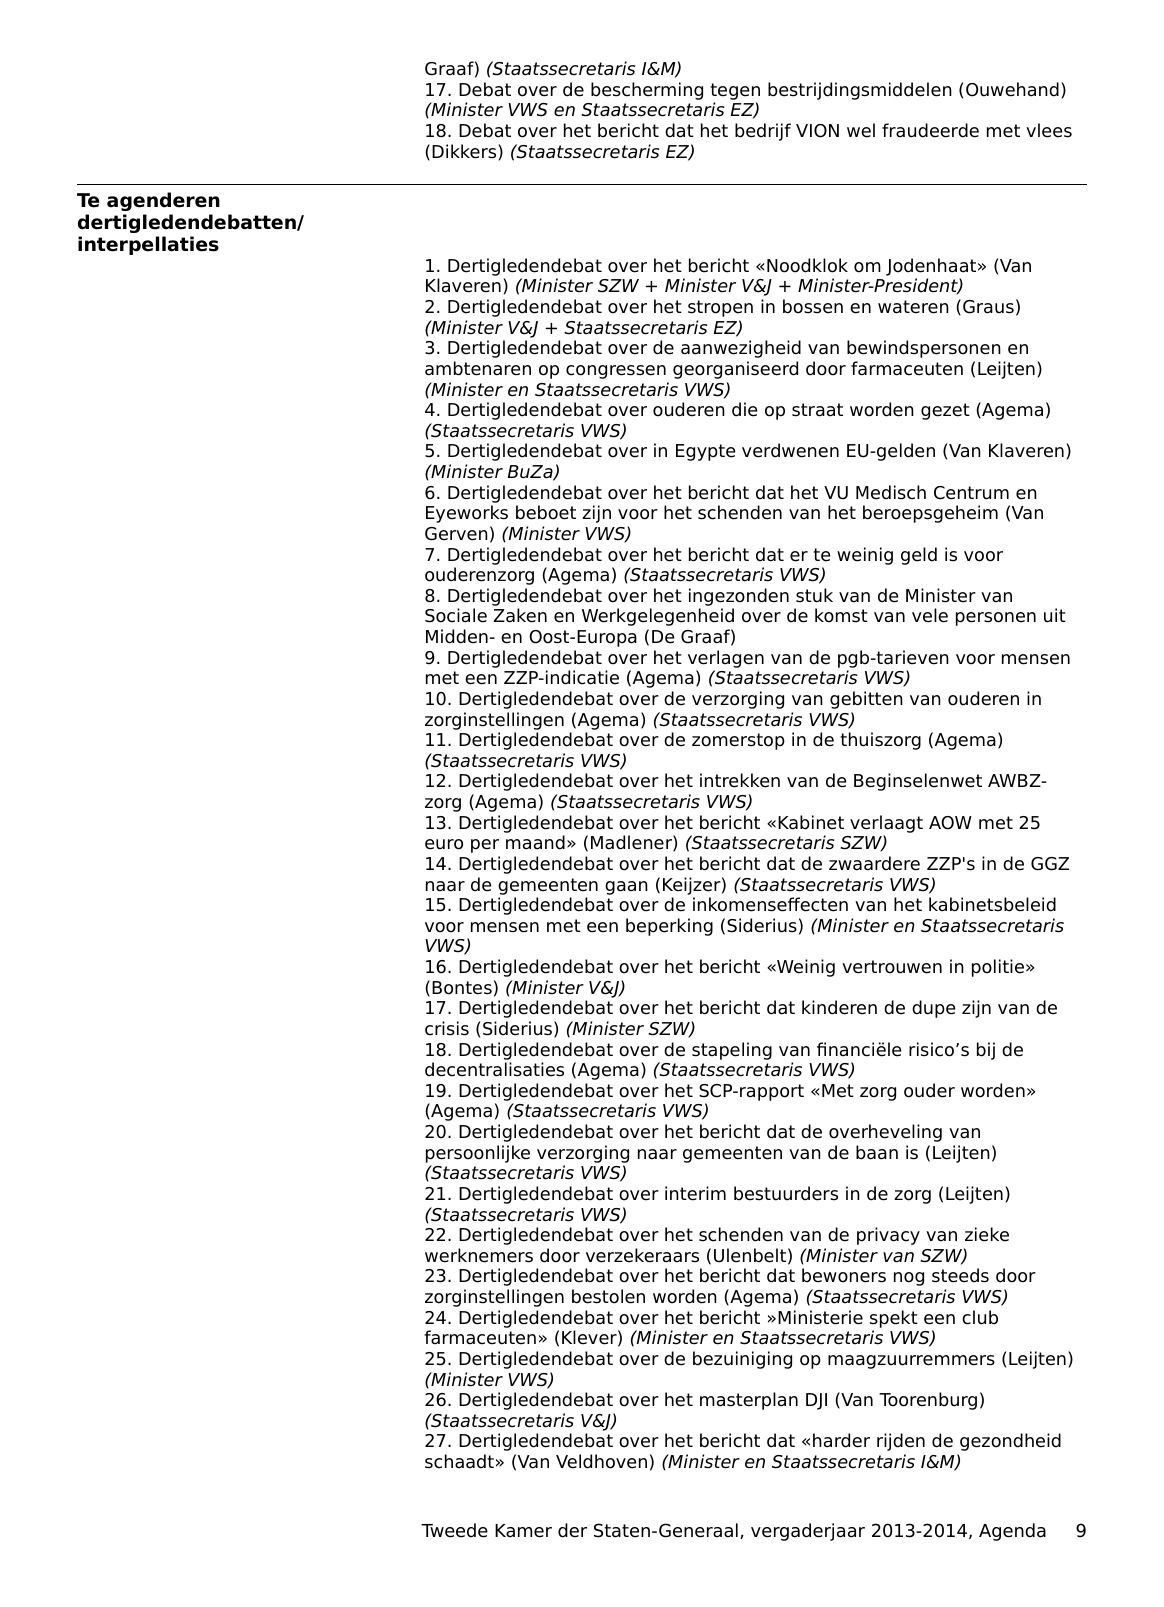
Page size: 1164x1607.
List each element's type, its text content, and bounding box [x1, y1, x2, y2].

table_cell 15. Dertigledendebat over de inkomenseffecten van het kabinetsbeleid voor mensen met een beperking (Siderius) (Minister en Staatssecretaris VWS) [418, 895, 1087, 957]
table_cell 4. Dertigledendebat over ouderen die op straat worden gezet (Agema) (Staatssecretaris VWS) [418, 400, 1087, 441]
table_cell 11. Dertigledendebat over de zomerstop in de thuiszorg (Agema) (Staatssecretaris VWS) [418, 730, 1087, 771]
table_cell [401, 957, 418, 998]
table_cell [77, 59, 401, 80]
table_cell [401, 895, 418, 957]
table_cell [401, 854, 418, 895]
table_cell [401, 545, 418, 586]
table_cell [77, 338, 401, 400]
table_header [418, 185, 1087, 256]
table_cell [401, 441, 418, 483]
table_cell [77, 895, 401, 957]
table_cell 22. Dertigledendebat over het schenden van de privacy van zieke werknemers door verzekeraars (Ulenbelt) (Minister van SZW) [418, 1225, 1087, 1266]
table_cell [77, 1184, 401, 1225]
table_cell [77, 256, 401, 297]
table_cell [77, 813, 401, 854]
table_cell [401, 1266, 418, 1308]
table_cell [77, 1266, 401, 1308]
table_cell [401, 1390, 418, 1431]
table_cell [77, 1225, 401, 1266]
table_cell [77, 1308, 401, 1349]
table_cell [77, 689, 401, 730]
table_cell [401, 1122, 418, 1184]
table_cell 1. Dertigledendebat over het bericht «Noodklok om Jodenhaat» (Van Klaveren) (Minister SZW + Minister V&J + Minister-President) [418, 256, 1087, 297]
table_cell [401, 998, 418, 1039]
table_cell [401, 400, 418, 441]
table_cell 9. Dertigledendebat over het verlagen van de pgb-tarieven voor mensen met een ZZP-indicatie (Agema) (Staatssecretaris VWS) [418, 648, 1087, 689]
table_cell [401, 1184, 418, 1225]
table_header [401, 185, 418, 256]
table_cell [77, 1390, 401, 1431]
table_cell [401, 1308, 418, 1349]
table_cell [77, 1040, 401, 1081]
table_cell 25. Dertigledendebat over de bezuiniging op maagzuurremmers (Leijten) (Minister VWS) [418, 1349, 1087, 1390]
table_cell Graaf) (Staatssecretaris I&M) [418, 59, 1087, 80]
table_cell [401, 1081, 418, 1122]
table_cell 13. Dertigledendebat over het bericht «Kabinet verlaagt AOW met 25 euro per maand» (Madlener) (Staatssecretaris SZW) [418, 813, 1087, 854]
table_cell [401, 59, 418, 80]
table_cell 21. Dertigledendebat over interim bestuurders in de zorg (Leijten) (Staatssecretaris VWS) [418, 1184, 1087, 1225]
table_cell [77, 400, 401, 441]
table_cell 12. Dertigledendebat over het intrekken van de Beginselenwet AWBZ-zorg (Agema) (Staatssecretaris VWS) [418, 771, 1087, 813]
table_cell [401, 80, 418, 121]
table_cell 3. Dertigledendebat over de aanwezigheid van bewindspersonen en ambtenaren op congressen georganiseerd door farmaceuten (Leijten) (Minister en Staatssecretaris VWS) [418, 338, 1087, 400]
table_cell [401, 813, 418, 854]
table_cell [401, 586, 418, 648]
table_cell 17. Dertigledendebat over het bericht dat kinderen de dupe zijn van de crisis (Siderius) (Minister SZW) [418, 998, 1087, 1039]
table_cell [401, 1349, 418, 1390]
table_cell [77, 586, 401, 648]
table_cell 18. Dertigledendebat over de stapeling van financiële risico’s bij de decentralisaties (Agema) (Staatssecretaris VWS) [418, 1040, 1087, 1081]
table_cell 7. Dertigledendebat over het bericht dat er te weinig geld is voor ouderenzorg (Agema) (Staatssecretaris VWS) [418, 545, 1087, 586]
table_cell 17. Debat over de bescherming tegen bestrijdingsmiddelen (Ouwehand) (Minister VWS en Staatssecretaris EZ) [418, 80, 1087, 121]
table_cell [77, 121, 401, 162]
table_cell [401, 771, 418, 813]
table_cell [401, 1225, 418, 1266]
table_cell [77, 483, 401, 544]
table_cell [77, 1122, 401, 1184]
table_cell [77, 1431, 401, 1473]
table_cell [77, 545, 401, 586]
table_cell 19. Dertigledendebat over het SCP-rapport «Met zorg ouder worden» (Agema) (Staatssecretaris VWS) [418, 1081, 1087, 1122]
table_cell [401, 338, 418, 400]
table_cell 24. Dertigledendebat over het bericht »Ministerie spekt een club farmaceuten» (Klever) (Minister en Staatssecretaris VWS) [418, 1308, 1087, 1349]
table_cell [401, 256, 418, 297]
table_cell 10. Dertigledendebat over de verzorging van gebitten van ouderen in zorginstellingen (Agema) (Staatssecretaris VWS) [418, 689, 1087, 730]
table_cell 23. Dertigledendebat over het bericht dat bewoners nog steeds door zorginstellingen bestolen worden (Agema) (Staatssecretaris VWS) [418, 1266, 1087, 1308]
table_cell 27. Dertigledendebat over het bericht dat «harder rijden de gezondheid schaadt» (Van Veldhoven) (Minister en Staatssecretaris I&M) [418, 1431, 1087, 1473]
table_cell [401, 483, 418, 544]
table_cell [77, 854, 401, 895]
table_cell [77, 441, 401, 483]
table_cell 8. Dertigledendebat over het ingezonden stuk van de Minister van Sociale Zaken en Werkgelegenheid over de komst van vele personen uit Midden- en Oost-Europa (De Graaf) [418, 586, 1087, 648]
table_cell [401, 648, 418, 689]
table_cell [77, 297, 401, 338]
table_cell [401, 297, 418, 338]
table_cell 16. Dertigledendebat over het bericht «Weinig vertrouwen in politie» (Bontes) (Minister V&J) [418, 957, 1087, 998]
table_cell [401, 1040, 418, 1081]
table_cell [77, 1081, 401, 1122]
table_cell [77, 998, 401, 1039]
table_cell [77, 80, 401, 121]
table_cell [401, 1431, 418, 1473]
table_header Te agenderen dertigledendebatten/ interpellaties [77, 185, 401, 256]
table_cell [401, 730, 418, 771]
table_cell 20. Dertigledendebat over het bericht dat de overheveling van persoonlijke verzorging naar gemeenten van de baan is (Leijten) (Staatssecretaris VWS) [418, 1122, 1087, 1184]
table_cell 26. Dertigledendebat over het masterplan DJI (Van Toorenburg) (Staatssecretaris V&J) [418, 1390, 1087, 1431]
table_cell [77, 771, 401, 813]
table_cell [77, 957, 401, 998]
table_cell [401, 121, 418, 162]
table_cell [77, 730, 401, 771]
table_cell [401, 689, 418, 730]
table_cell [77, 648, 401, 689]
table_cell [77, 1349, 401, 1390]
table_cell 18. Debat over het bericht dat het bedrijf VION wel fraudeerde met vlees (Dikkers) (Staatssecretaris EZ) [418, 121, 1087, 162]
table_cell 6. Dertigledendebat over het bericht dat het VU Medisch Centrum en Eyeworks beboet zijn voor het schenden van het beroepsgeheim (Van Gerven) (Minister VWS) [418, 483, 1087, 544]
table_cell 5. Dertigledendebat over in Egypte verdwenen EU-gelden (Van Klaveren) (Minister BuZa) [418, 441, 1087, 483]
table_cell 2. Dertigledendebat over het stropen in bossen en wateren (Graus) (Minister V&J + Staatssecretaris EZ) [418, 297, 1087, 338]
table_cell 14. Dertigledendebat over het bericht dat de zwaardere ZZP's in de GGZ naar de gemeenten gaan (Keijzer) (Staatssecretaris VWS) [418, 854, 1087, 895]
